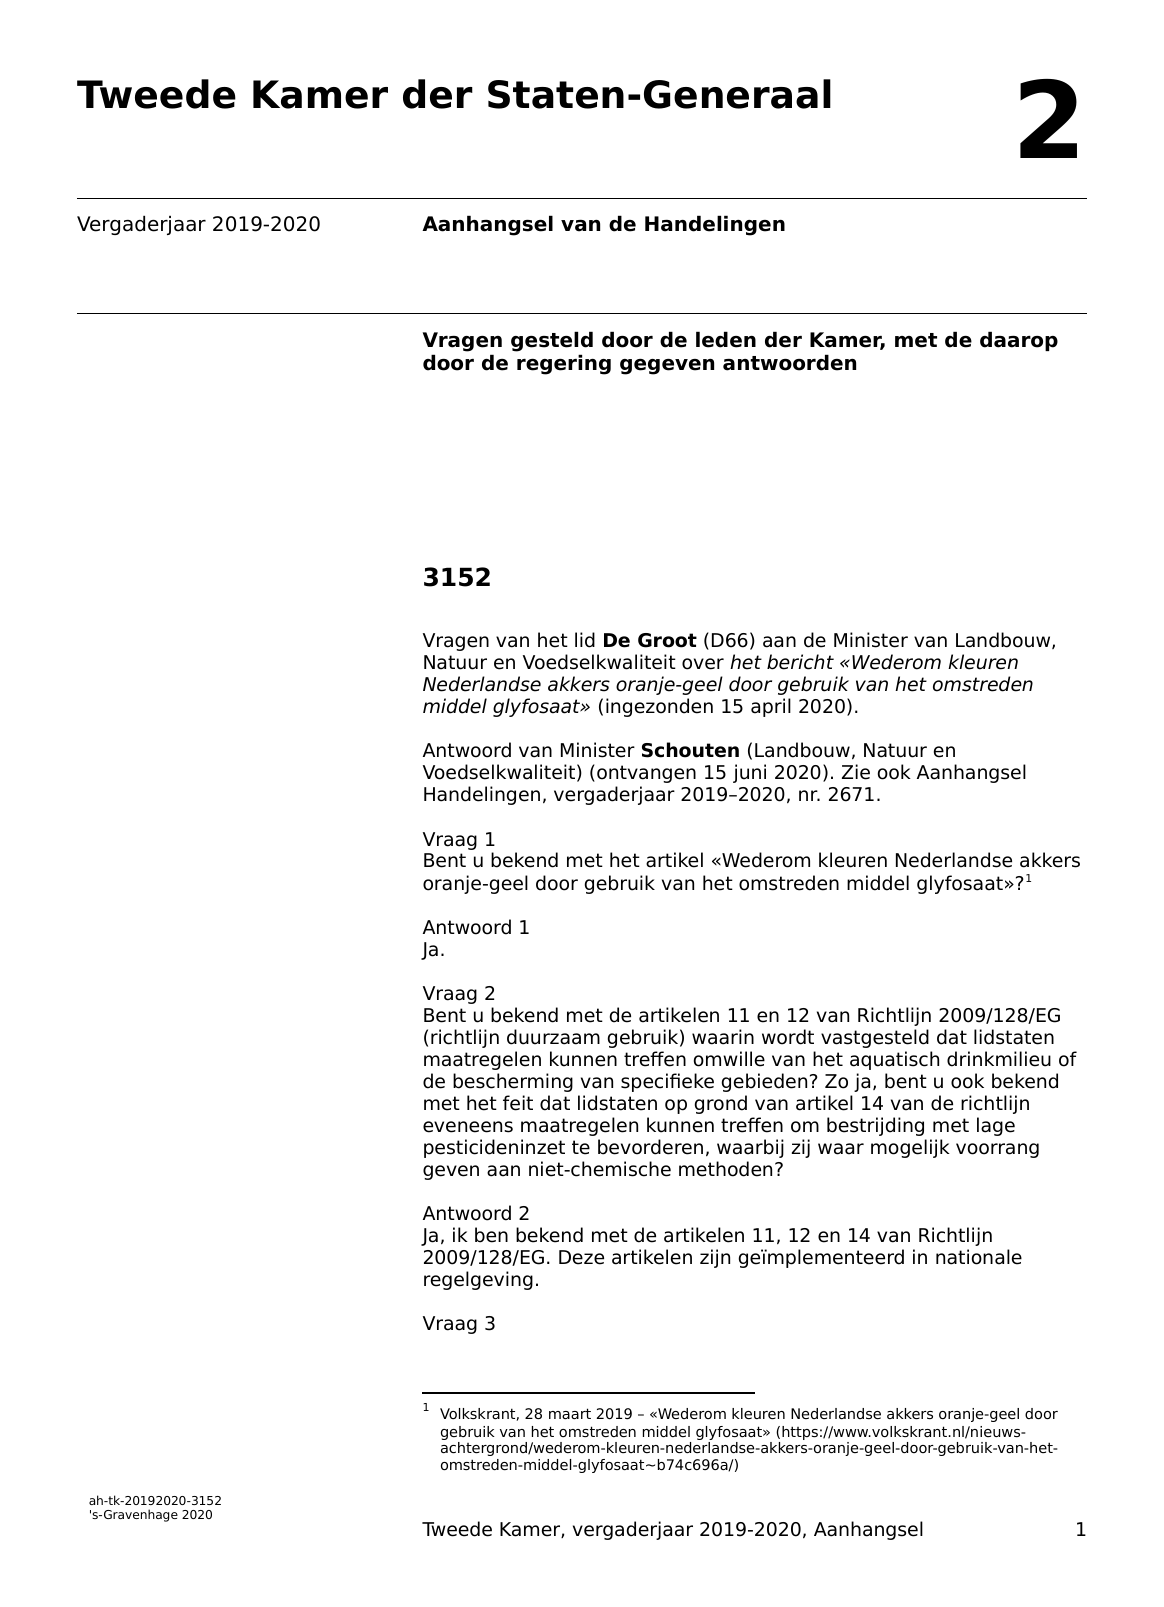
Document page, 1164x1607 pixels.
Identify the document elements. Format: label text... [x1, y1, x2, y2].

text Vraag 2 [422, 983, 1087, 1005]
table_cell [77, 314, 422, 375]
text Bent u bekend met het artikel «Wederom kleuren Nederlandse akkers oranje-geel door gebruik van het omstreden middel glyfosaat»? [422, 850, 1087, 894]
text Vragen van het lid De Groot (D66) aan de Minister van Landbouw, Natuur en Voedselkwaliteit over het bericht «Wederom kleuren Nederlandse akkers oranje-geel door gebruik van het omstreden middel glyfosaat» (ingezonden 15 april 2020). [422, 630, 1087, 718]
text 's-Gravenhage 2020 [88, 1508, 323, 1522]
text 3152 [422, 563, 1087, 592]
text Bent u bekend met de artikelen 11 en 12 van Richtlijn 2009/128/EG (richtlijn duurzaam gebruik) waarin wordt vastgesteld dat lidstaten maatregelen kunnen treffen omwille van het aquatisch drinkmilieu of de bescherming van specifieke gebieden? Zo ja, bent u ook bekend met het feit dat lidstaten op grond van artikel 14 van de richtlijn eveneens maatregelen kunnen treffen om bestrijding met lage pesticideninzet te bevorderen, waarbij zij waar mogelijk voorrang geven aan niet-chemische methoden? [422, 1005, 1087, 1181]
table_cell Vergaderjaar 2019-2020 [77, 199, 422, 313]
text Vraag 3 [422, 1313, 1087, 1335]
table_cell Vragen gesteld door de leden der Kamer, met de daarop door de regering gegeven antwoorden [422, 314, 1087, 375]
text Antwoord van Minister Schouten (Landbouw, Natuur en Voedselkwaliteit) (ontvangen 15 juni 2020). Zie ook Aanhangsel Handelingen, vergaderjaar 2019–2020, nr. 2671. [422, 740, 1087, 806]
text Ja, ik ben bekend met de artikelen 11, 12 en 14 van Richtlijn 2009/128/EG. Deze artikelen zijn geïmplementeerd in nationale regelgeving. [422, 1225, 1087, 1291]
text Vraag 1 [422, 828, 1087, 850]
table_cell Aanhangsel van de Handelingen [422, 199, 1087, 313]
text Ja. [422, 938, 1087, 961]
table_header Tweede Kamer der Staten-Generaal [77, 59, 886, 198]
text Antwoord 1 [422, 917, 1087, 938]
table_header 2 [886, 59, 1087, 198]
text Volkskrant, 28 maart 2019 – «Wederom kleuren Nederlandse akkers oranje-geel door gebruik van het omstreden middel glyfosaat» (https://www.volkskrant.nl/nieuws-achtergrond/wederom-kleuren-nederlandse-akkers-oranje-geel-door-gebruik-van-het-omstreden-middel-glyfosaat~b74c696a/) [422, 1402, 1087, 1474]
text Antwoord 2 [422, 1203, 1087, 1225]
text ah-tk-20192020-3152 [88, 1494, 323, 1508]
